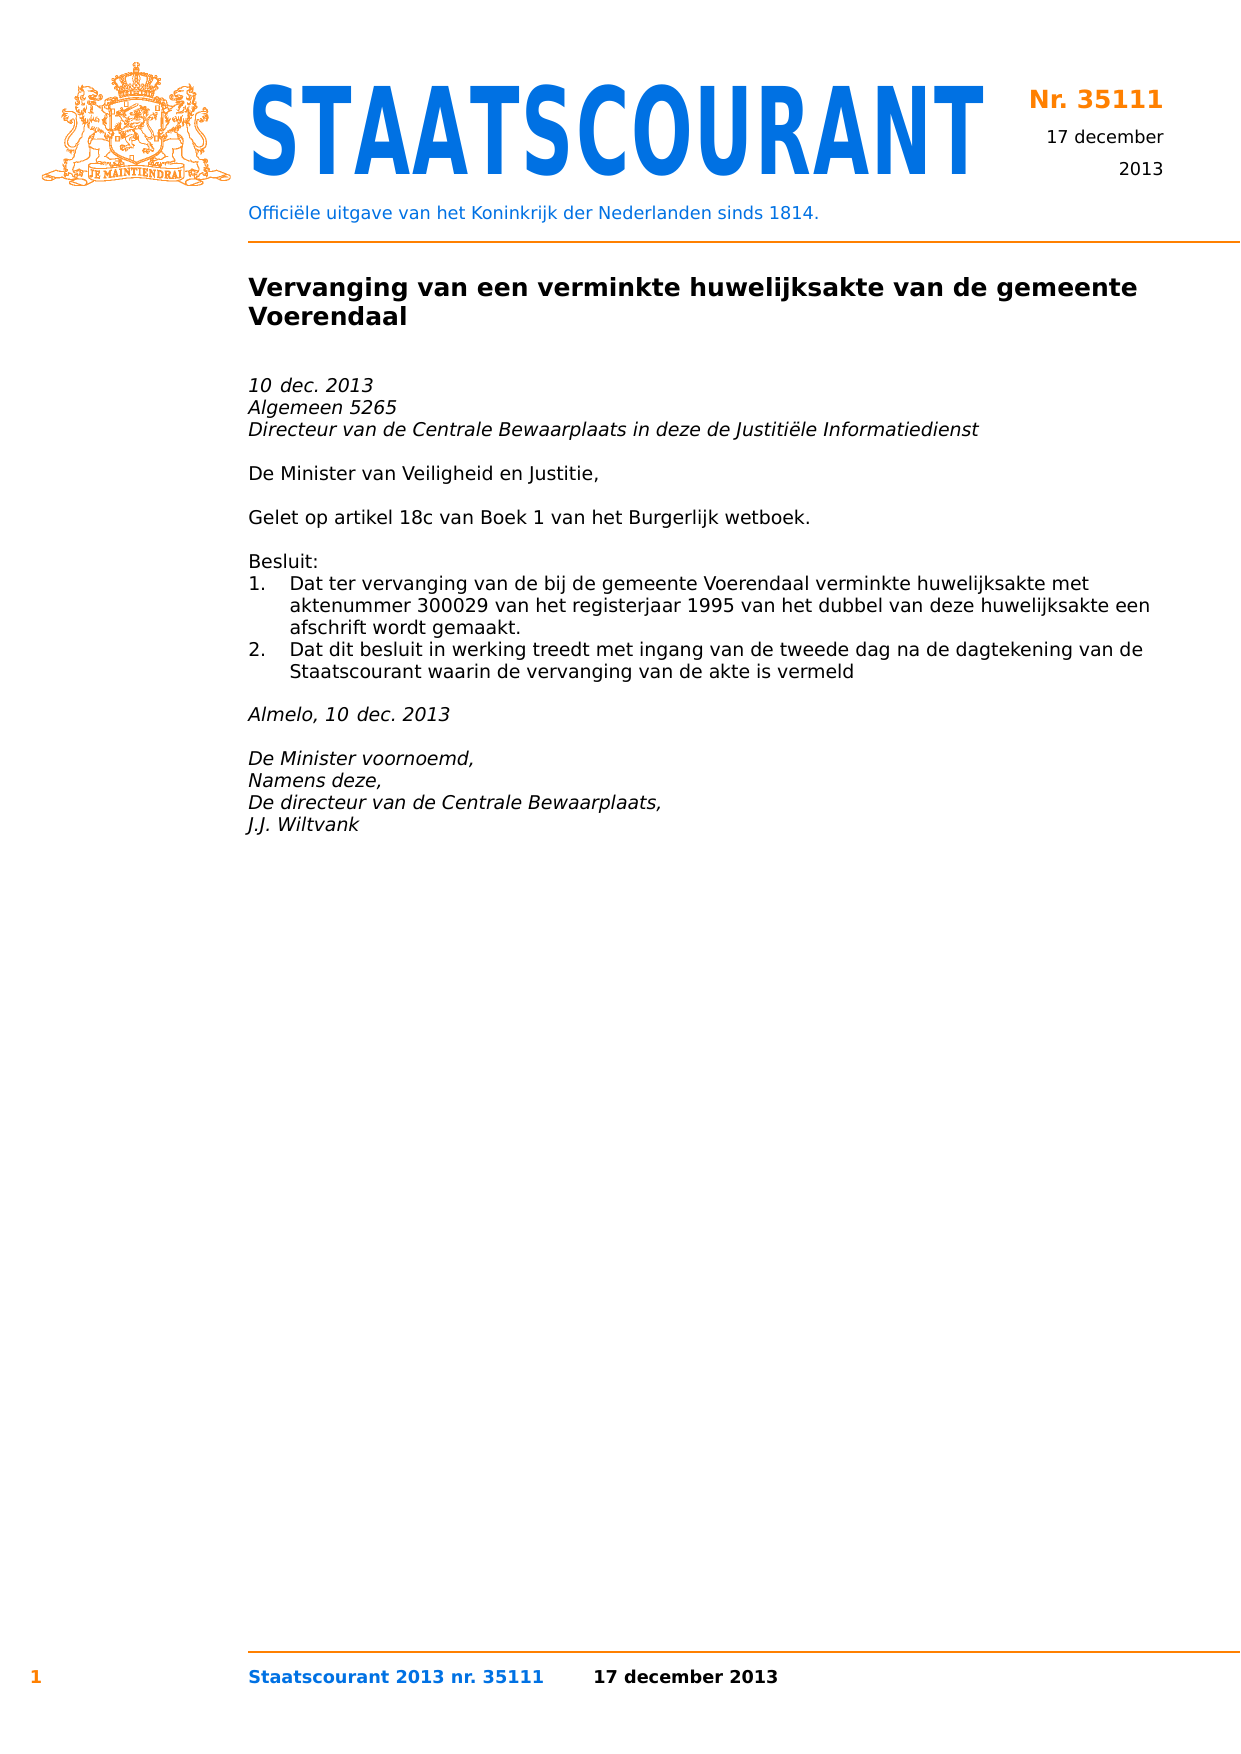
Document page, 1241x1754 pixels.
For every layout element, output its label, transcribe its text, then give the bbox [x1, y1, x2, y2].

text Algemeen 5265 [248, 397, 1163, 419]
text De Minister voornoemd, Namens deze, De directeur van de Centrale Bewaarplaats, J.J. Wiltvank [248, 748, 1163, 836]
table_cell 17 december [998, 121, 1240, 153]
text Directeur van de Centrale Bewaarplaats in deze de Justitiële Informatiedienst [248, 419, 1163, 441]
subtitle Vervanging van een verminkte huwelijksakte van de gemeente Voerendaal [248, 273, 1163, 331]
table_header STAATSCOURANT [248, 62, 998, 203]
table_cell Officiële uitgave van het Koninkrijk der Nederlanden sinds 1814. [248, 203, 1240, 241]
table_header [25, 62, 248, 241]
text Almelo, 10 dec. 2013 [248, 704, 1163, 726]
text Besluit: [248, 551, 1163, 573]
text Gelet op artikel 18c van Boek 1 van het Burgerlijk wetboek. [248, 507, 1163, 529]
text 2. Dat dit besluit in werking treedt met ingang van de tweede dag na de dagtekening van de Staatscourant waarin de vervanging van de akte is vermeld [248, 638, 1163, 682]
text De Minister van Veiligheid en Justitie, [248, 463, 1163, 485]
text 1. Dat ter vervanging van de bij de gemeente Voerendaal verminkte huwelijksakte met aktenummer 300029 van het registerjaar 1995 van het dubbel van deze huwelijksakte een afschrift wordt gemaakt. [248, 573, 1163, 638]
table_cell 2013 [998, 153, 1240, 203]
table_header Nr. 35111 [998, 62, 1240, 121]
picture [41, 62, 231, 186]
text 10 dec. 2013 [248, 375, 1163, 397]
